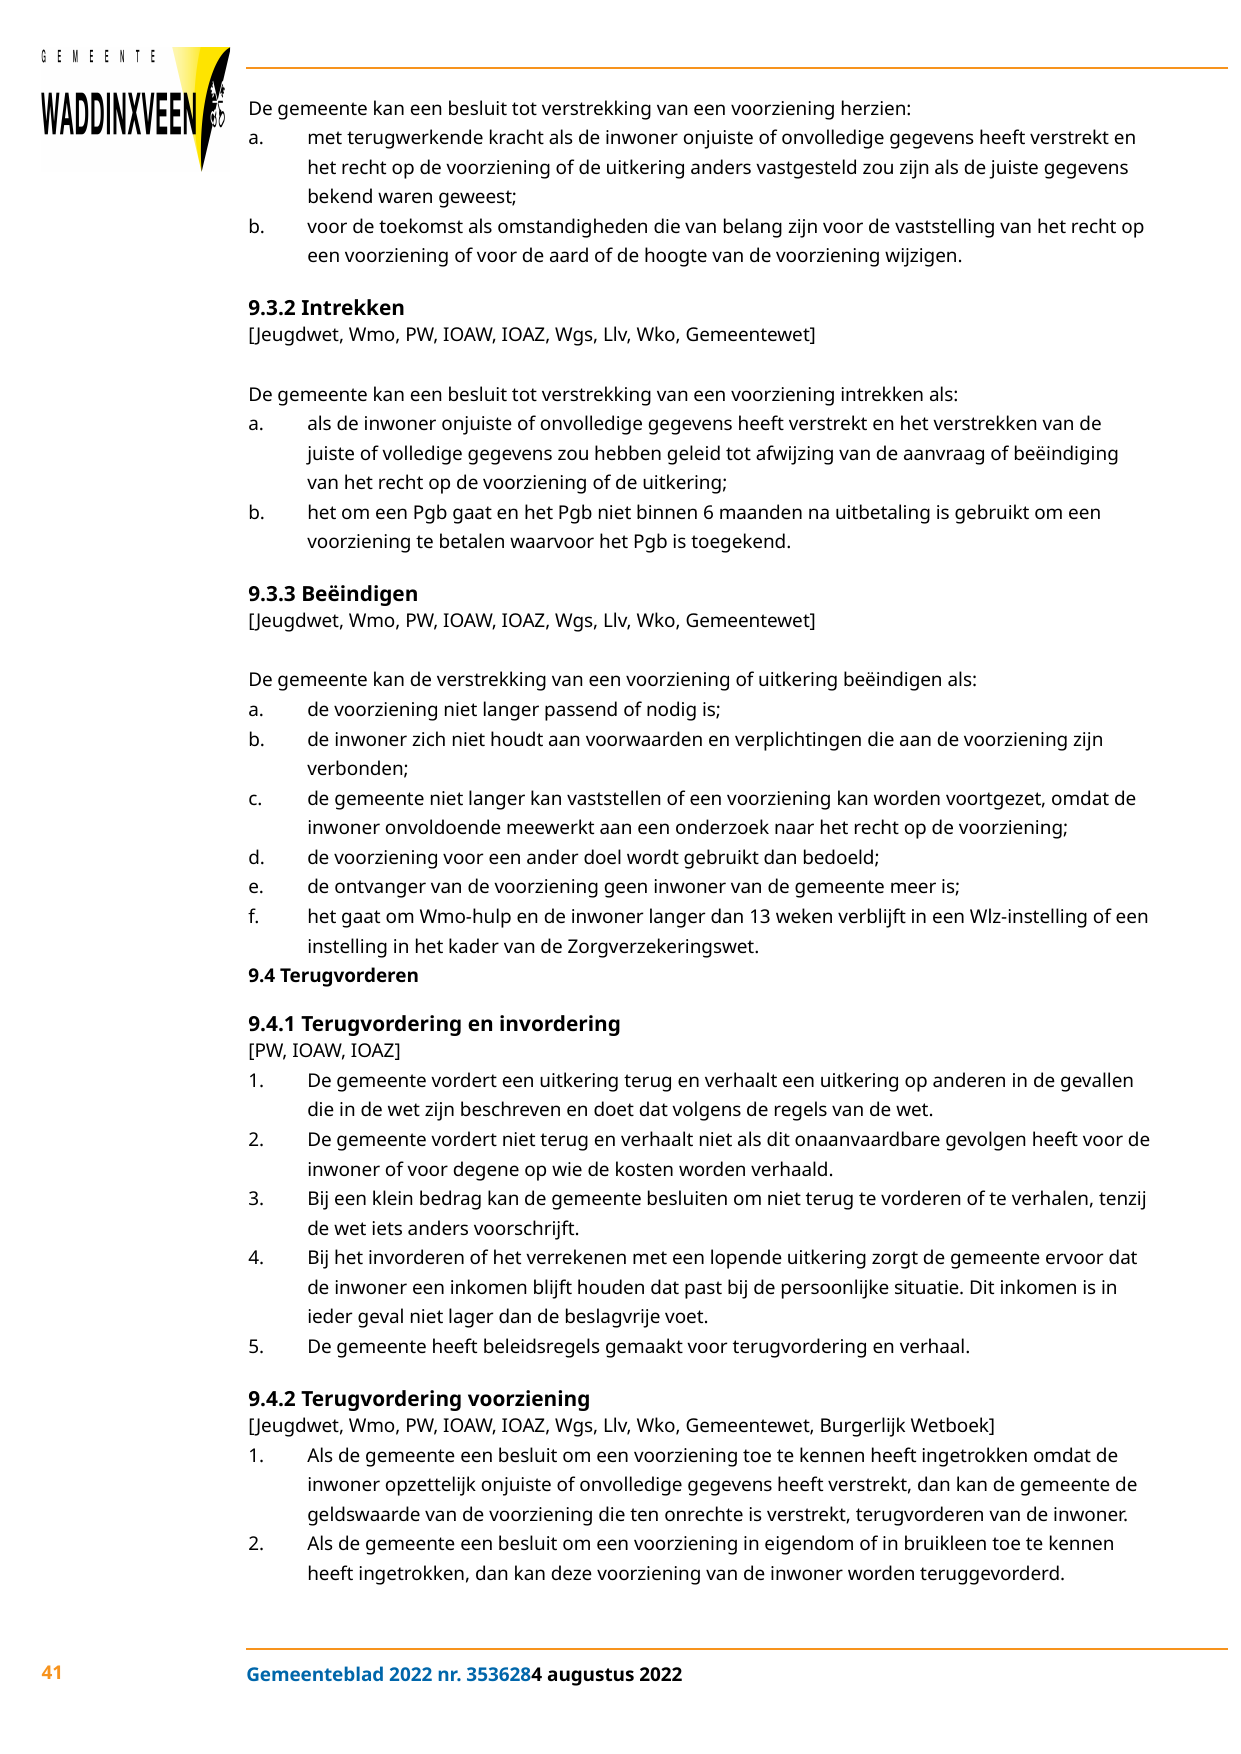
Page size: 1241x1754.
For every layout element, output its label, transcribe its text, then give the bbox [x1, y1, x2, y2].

list het gaat om Wmo-hulp en de inwoner langer dan 13 weken verblijft in een Wlz-instelling of een instelling in het kader van de Zorgverzekeringswet. [248, 903, 1152, 959]
text [PW, IOAW, IOAZ] [248, 1037, 1152, 1063]
list de ontvanger van de voorziening geen inwoner van de gemeente meer is; [248, 874, 1152, 899]
text 9.4 Terugvorderen [248, 962, 1152, 988]
list De gemeente vordert niet terug en verhaalt niet als dit onaanvaardbare gevolgen heeft voor de inwoner of voor degene op wie de kosten worden verhaald. [248, 1126, 1152, 1182]
list de gemeente niet langer kan vaststellen of een voorziening kan worden voortgezet, omdat de inwoner onvoldoende meewerkt aan een onderzoek naar het recht op de voorziening; [248, 785, 1152, 840]
list Als de gemeente een besluit om een voorziening toe te kennen heeft ingetrokken omdat de inwoner opzettelijk onjuiste of onvolledige gegevens heeft verstrekt, dan kan de gemeente de geldswaarde van de voorziening die ten onrechte is verstrekt, terugvorderen van de inwoner. [248, 1442, 1152, 1527]
text 9.4.1 Terugvordering en invordering [248, 1009, 1152, 1037]
text 9.3.3 Beëindigen [248, 579, 1152, 607]
text De gemeente kan de verstrekking van een voorziening of uitkering beëindigen als: [248, 667, 1152, 692]
text [Jeugdwet, Wmo, PW, IOAW, IOAZ, Wgs, Llv, Wko, Gemeentewet, Burgerlijk Wetboek] [248, 1412, 1152, 1438]
list De gemeente vordert een uitkering terug en verhaalt een uitkering op anderen in de gevallen die in de wet zijn beschreven en doet dat volgens de regels van de wet. [248, 1067, 1152, 1122]
list als de inwoner onjuiste of onvolledige gegevens heeft verstrekt en het verstrekken van de juiste of volledige gegevens zou hebben geleid tot afwijzing van de aanvraag of beëindiging van het recht op de voorziening of de uitkering; [248, 410, 1152, 495]
list de inwoner zich niet houdt aan voorwaarden en verplichtingen die aan de voorziening zijn verbonden; [248, 726, 1152, 781]
text 9.3.2 Intrekken [248, 293, 1152, 322]
text De gemeente kan een besluit tot verstrekking van een voorziening intrekken als: [248, 381, 1152, 406]
text [Jeugdwet, Wmo, PW, IOAW, IOAZ, Wgs, Llv, Wko, Gemeentewet] [248, 607, 1152, 633]
list Als de gemeente een besluit om een voorziening in eigendom of in bruikleen toe te kennen heeft ingetrokken, dan kan deze voorziening van de inwoner worden teruggevorderd. [248, 1531, 1152, 1586]
list met terugwerkende kracht als de inwoner onjuiste of onvolledige gegevens heeft verstrekt en het recht op de voorziening of de uitkering anders vastgesteld zou zijn als de juiste gegevens bekend waren geweest; [248, 124, 1152, 209]
list het om een Pgb gaat en het Pgb niet binnen 6 maanden na uitbetaling is gebruikt om een voorziening te betalen waarvoor het Pgb is toegekend. [248, 499, 1152, 554]
list De gemeente heeft beleidsregels gemaakt voor terugvordering en verhaal. [248, 1333, 1152, 1359]
text [Jeugdwet, Wmo, PW, IOAW, IOAZ, Wgs, Llv, Wko, Gemeentewet] [248, 322, 1152, 347]
text 9.4.2 Terugvordering voorziening [248, 1384, 1152, 1412]
text De gemeente kan een besluit tot verstrekking van een voorziening herzien: [248, 95, 1152, 121]
list Bij een klein bedrag kan de gemeente besluiten om niet terug te vorderen of te verhalen, tenzij de wet iets anders voorschrijft. [248, 1185, 1152, 1241]
list de voorziening niet langer passend of nodig is; [248, 696, 1152, 722]
list de voorziening voor een ander doel wordt gebruikt dan bedoeld; [248, 844, 1152, 870]
list voor de toekomst als omstandigheden die van belang zijn voor de vaststelling van het recht op een voorziening of voor de aard of de hoogte van de voorziening wijzigen. [248, 213, 1152, 268]
picture [41, 47, 231, 172]
list Bij het invorderen of het verrekenen met een lopende uitkering zorgt de gemeente ervoor dat de inwoner een inkomen blijft houden dat past bij de persoonlijke situatie. Dit inkomen is in ieder geval niet lager dan de beslagvrije voet. [248, 1244, 1152, 1329]
